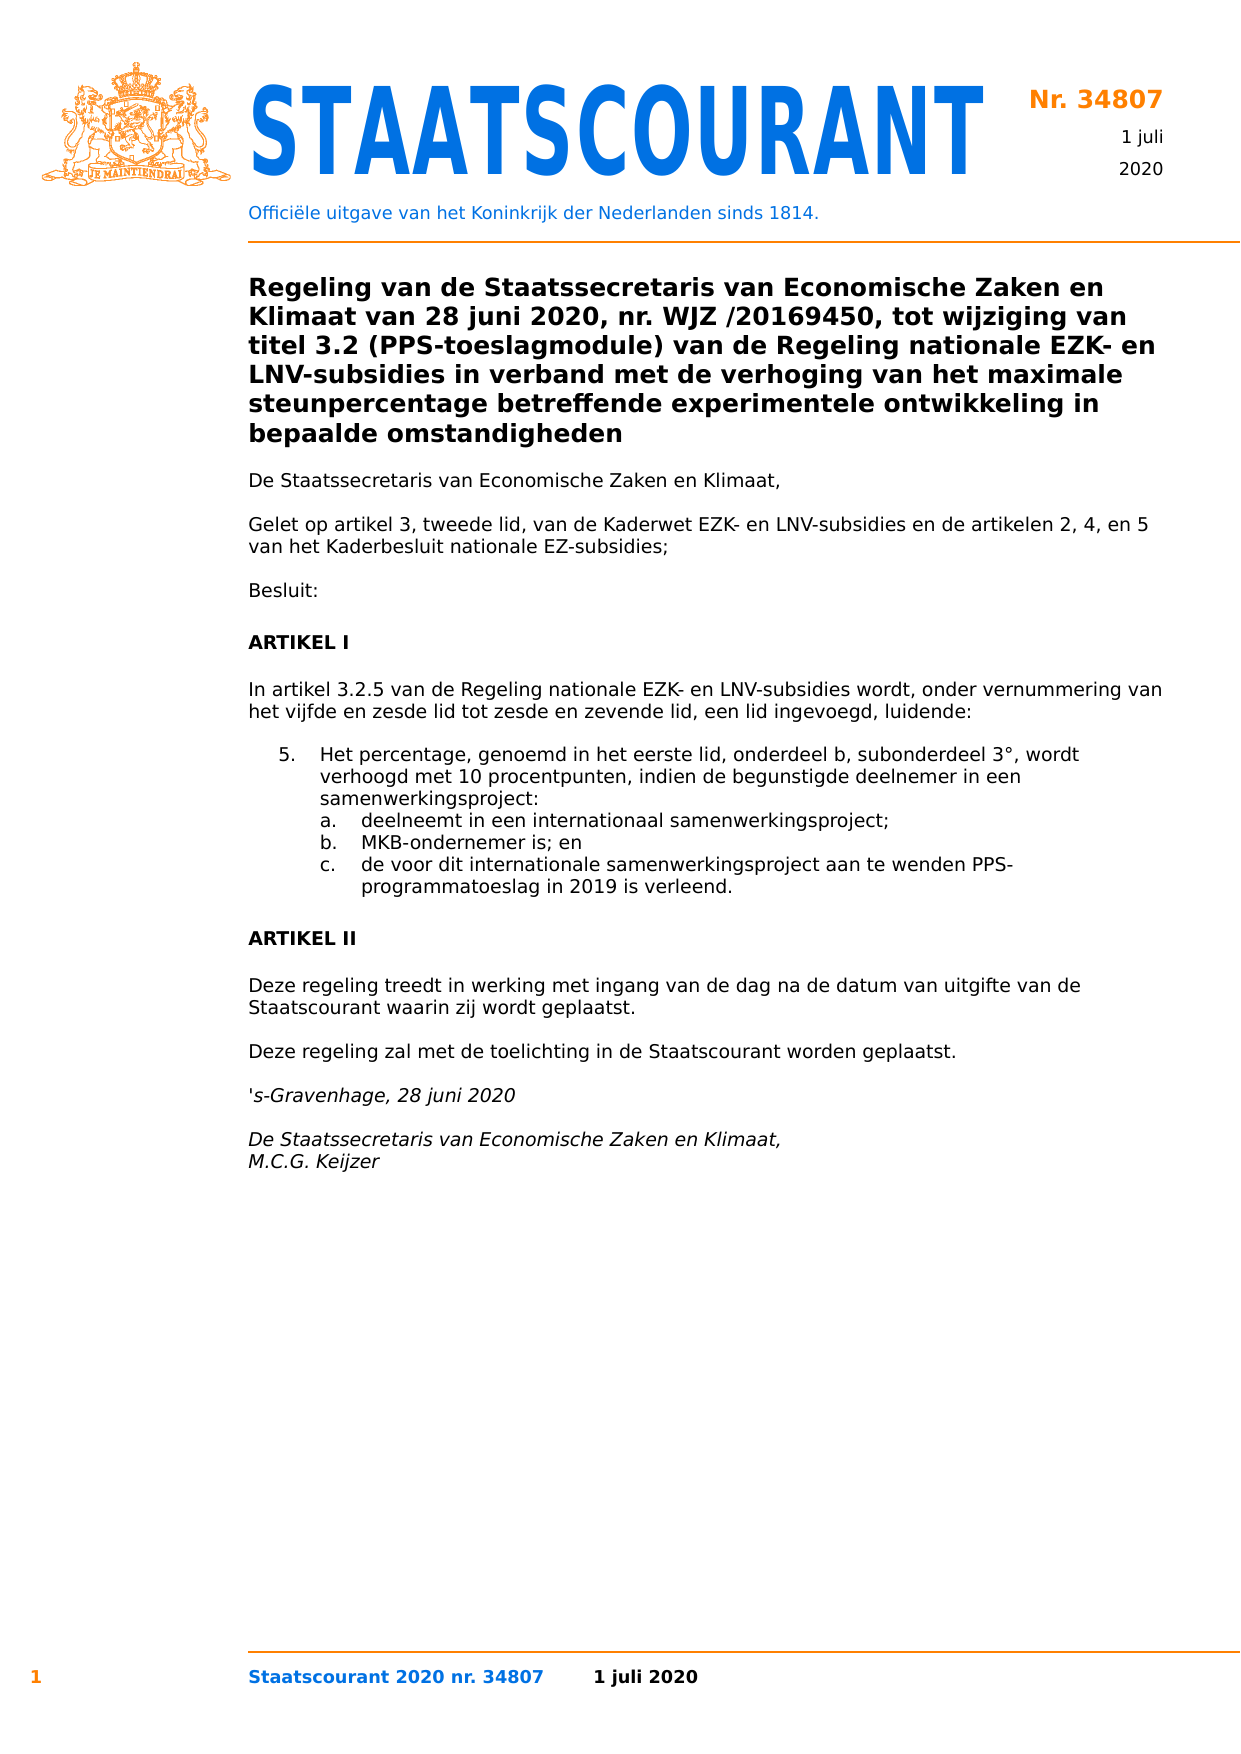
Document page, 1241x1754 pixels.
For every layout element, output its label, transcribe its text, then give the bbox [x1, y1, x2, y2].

text Gelet op artikel 3, tweede lid, van de Kaderwet EZK- en LNV-subsidies en de artikelen 2, 4, en 5 van het Kaderbesluit nationale EZ-subsidies; [248, 514, 1163, 558]
table_header Nr. 34807 [998, 62, 1240, 121]
text 5. Het percentage, genoemd in het eerste lid, onderdeel b, subonderdeel 3°, wordt verhoogd met 10 procentpunten, indien de begunstigde deelnemer in een samenwerkingsproject: [278, 744, 1163, 810]
table_cell 1 juli [998, 121, 1240, 153]
table_header [25, 62, 248, 241]
text De Staatssecretaris van Economische Zaken en Klimaat, M.C.G. Keijzer [248, 1129, 1163, 1173]
subtitle Regeling van de Staatssecretaris van Economische Zaken en Klimaat van 28 juni 2020, nr. WJZ /20169450, tot wijziging van titel 3.2 (PPS-toeslagmodule) van de Regeling nationale EZK- en LNV-subsidies in verband met de verhoging van het maximale steunpercentage betreffende experimentele ontwikkeling in bepaalde omstandigheden [248, 273, 1163, 448]
text Besluit: [248, 579, 1163, 602]
table_cell 2020 [998, 153, 1240, 203]
text Deze regeling zal met de toelichting in de Staatscourant worden geplaatst. [248, 1041, 1163, 1063]
text a. deelneemt in een internationaal samenwerkingsproject; [319, 810, 1163, 832]
text In artikel 3.2.5 van de Regeling nationale EZK- en LNV-subsidies wordt, onder vernummering van het vijfde en zesde lid tot zesde en zevende lid, een lid ingevoegd, luidende: [248, 678, 1163, 722]
text Deze regeling treedt in werking met ingang van de dag na de datum van uitgifte van de Staatscourant waarin zij wordt geplaatst. [248, 975, 1163, 1019]
text De Staatssecretaris van Economische Zaken en Klimaat, [248, 470, 1163, 492]
table_cell Officiële uitgave van het Koninkrijk der Nederlanden sinds 1814. [248, 203, 1240, 241]
picture [41, 62, 231, 186]
subtitle ARTIKEL II [248, 928, 1163, 950]
text b. MKB-ondernemer is; en [319, 832, 1163, 854]
subtitle ARTIKEL I [248, 632, 1163, 653]
text c. de voor dit internationale samenwerkingsproject aan te wenden PPS-programmatoeslag in 2019 is verleend. [319, 854, 1163, 898]
text 's-Gravenhage, 28 juni 2020 [248, 1085, 1163, 1107]
table_header STAATSCOURANT [248, 62, 998, 203]
